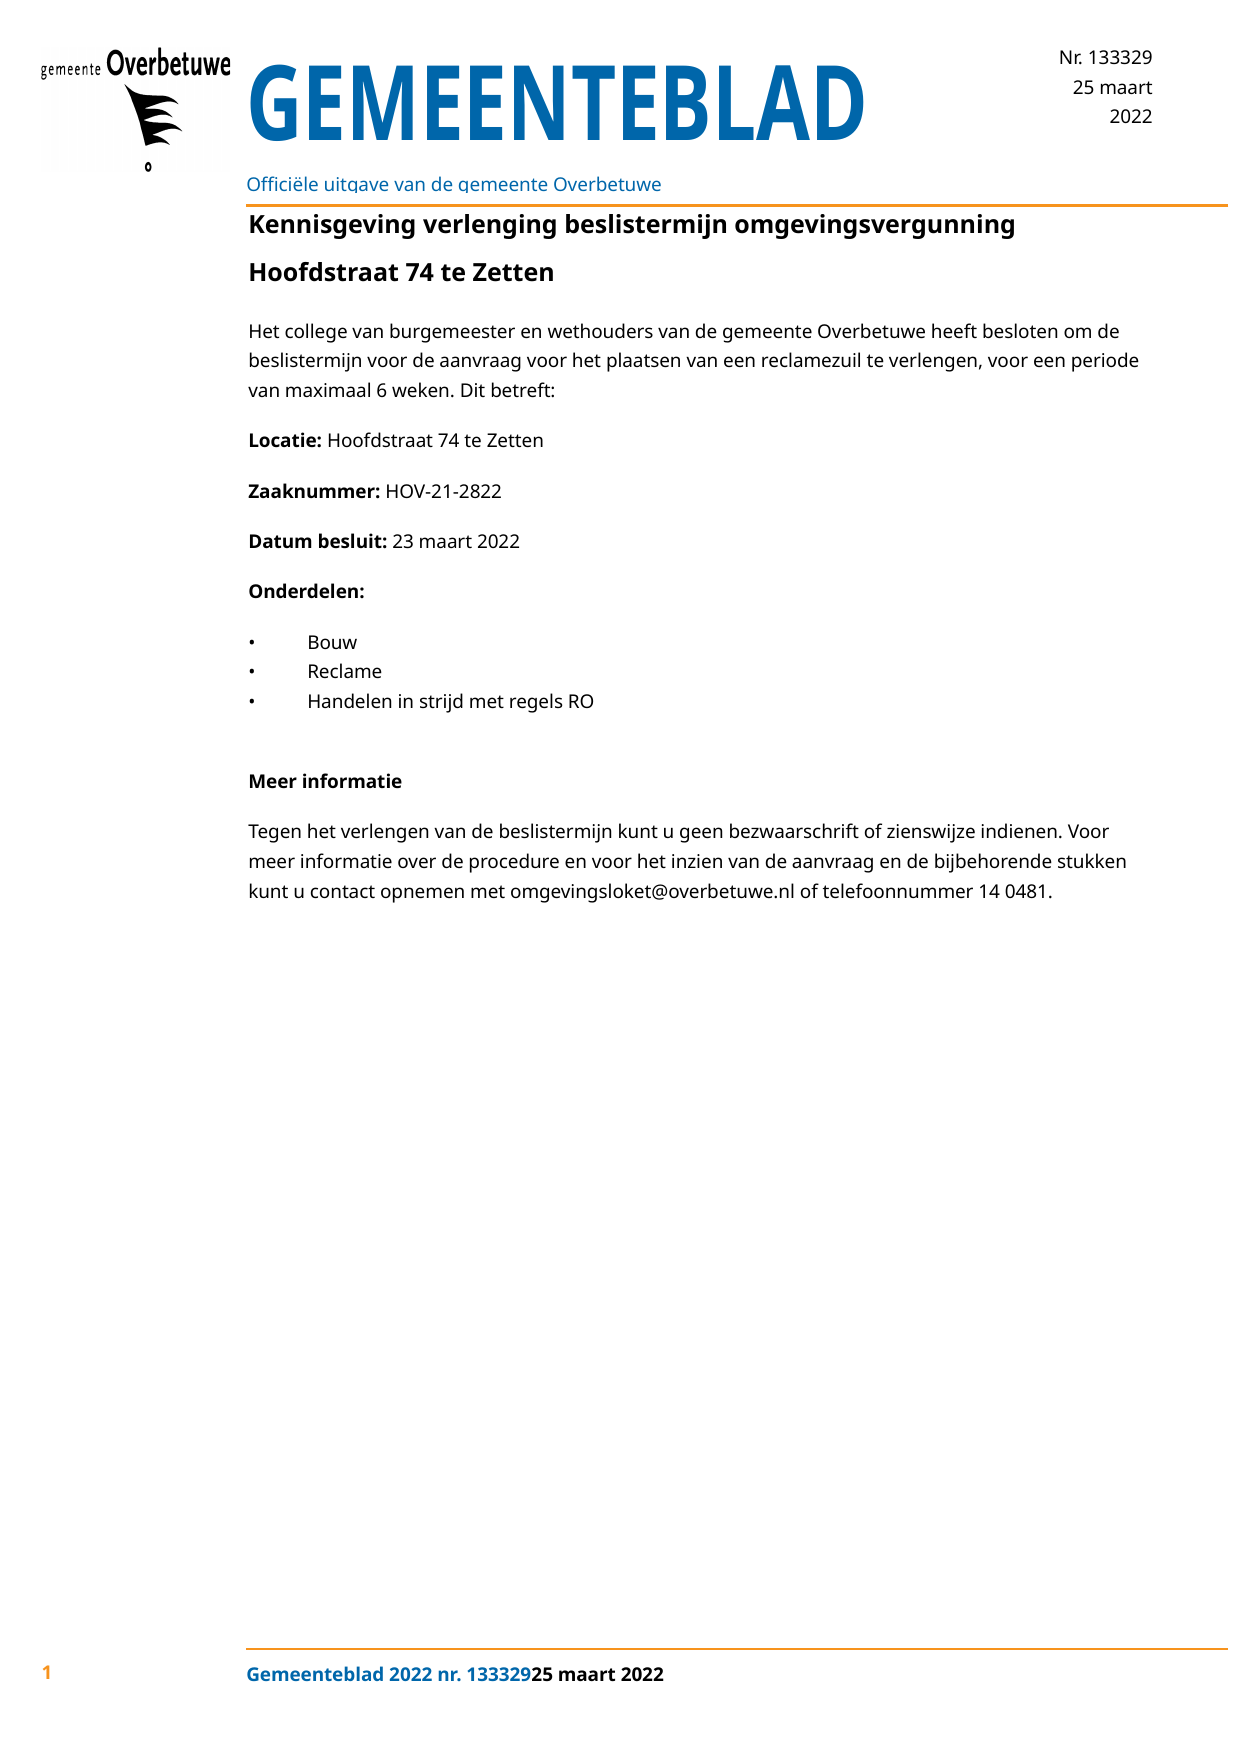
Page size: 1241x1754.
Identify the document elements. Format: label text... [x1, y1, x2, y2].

text Kennisgeving verlenging beslistermijn omgevingsvergunning Hoofdstraat 74 te Zetten [248, 207, 1152, 288]
text Datum besluit: 23 maart 2022 [248, 528, 1152, 554]
text Tegen het verlengen van de beslistermijn kunt u geen bezwaarschrift of zienswijze indienen. Voor meer informatie over de procedure en voor het inzien van de aanvraag en de bijbehorende stukken kunt u contact opnemen met omgevingsloket@overbetuwe.nl of telefoonnummer 14 0481. [248, 819, 1152, 904]
text Het college van burgemeester en wethouders van de gemeente Overbetuwe heeft besloten om de beslistermijn voor de aanvraag voor het plaatsen van een reclamezuil te verlengen, voor een periode van maximaal 6 weken. Dit betreft: [248, 318, 1152, 403]
picture [41, 47, 231, 172]
list Reclame [248, 659, 1152, 684]
text Zaaknummer: HOV-21-2822 [248, 478, 1152, 504]
text Meer informatie [248, 768, 1152, 794]
text Onderdelen: [248, 579, 1152, 604]
list Bouw [248, 629, 1152, 655]
text Locatie: Hoofdstraat 74 te Zetten [248, 427, 1152, 453]
list Handelen in strijd met regels RO [248, 688, 1152, 714]
